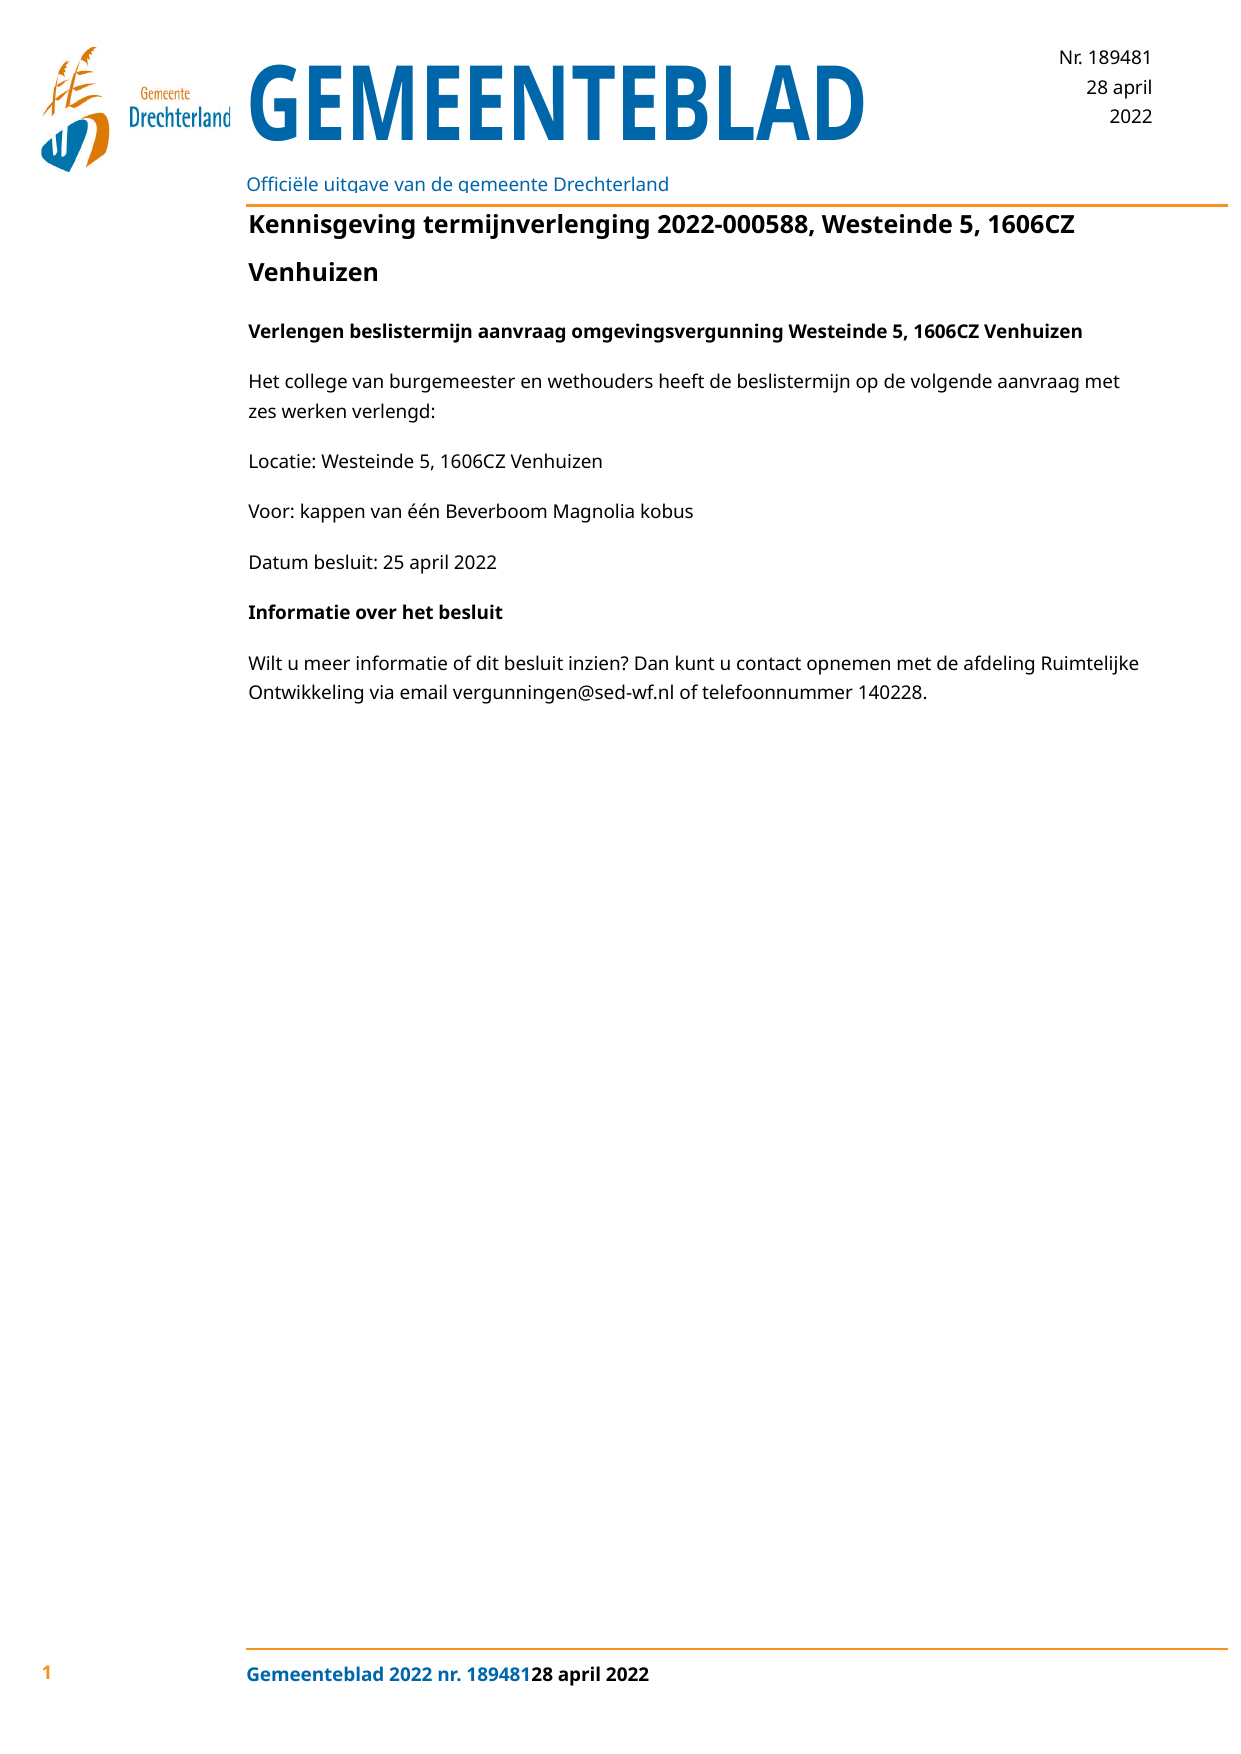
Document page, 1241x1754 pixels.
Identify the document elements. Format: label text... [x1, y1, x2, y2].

text Informatie over het besluit [248, 599, 1152, 625]
text Kennisgeving termijnverlenging 2022-000588, Westeinde 5, 1606CZ Venhuizen [248, 207, 1152, 288]
text Voor: kappen van één Beverboom Magnolia kobus [248, 499, 1152, 524]
picture [41, 158, 64, 172]
picture [41, 47, 231, 172]
picture [226, 115, 231, 124]
text Datum besluit: 25 april 2022 [248, 549, 1152, 575]
text Verlengen beslistermijn aanvraag omgevingsvergunning Westeinde 5, 1606CZ Venhuizen [248, 318, 1152, 344]
text Wilt u meer informatie of dit besluit inzien? Dan kunt u contact opnemen met de afdeling Ruimtelijke Ontwikkeling via email vergunningen@sed-wf.nl of telefoonnummer 140228. [248, 650, 1152, 705]
text Locatie: Westeinde 5, 1606CZ Venhuizen [248, 448, 1152, 474]
text Het college van burgemeester en wethouders heeft de beslistermijn op de volgende aanvraag met zes werken verlengd: [248, 368, 1152, 424]
